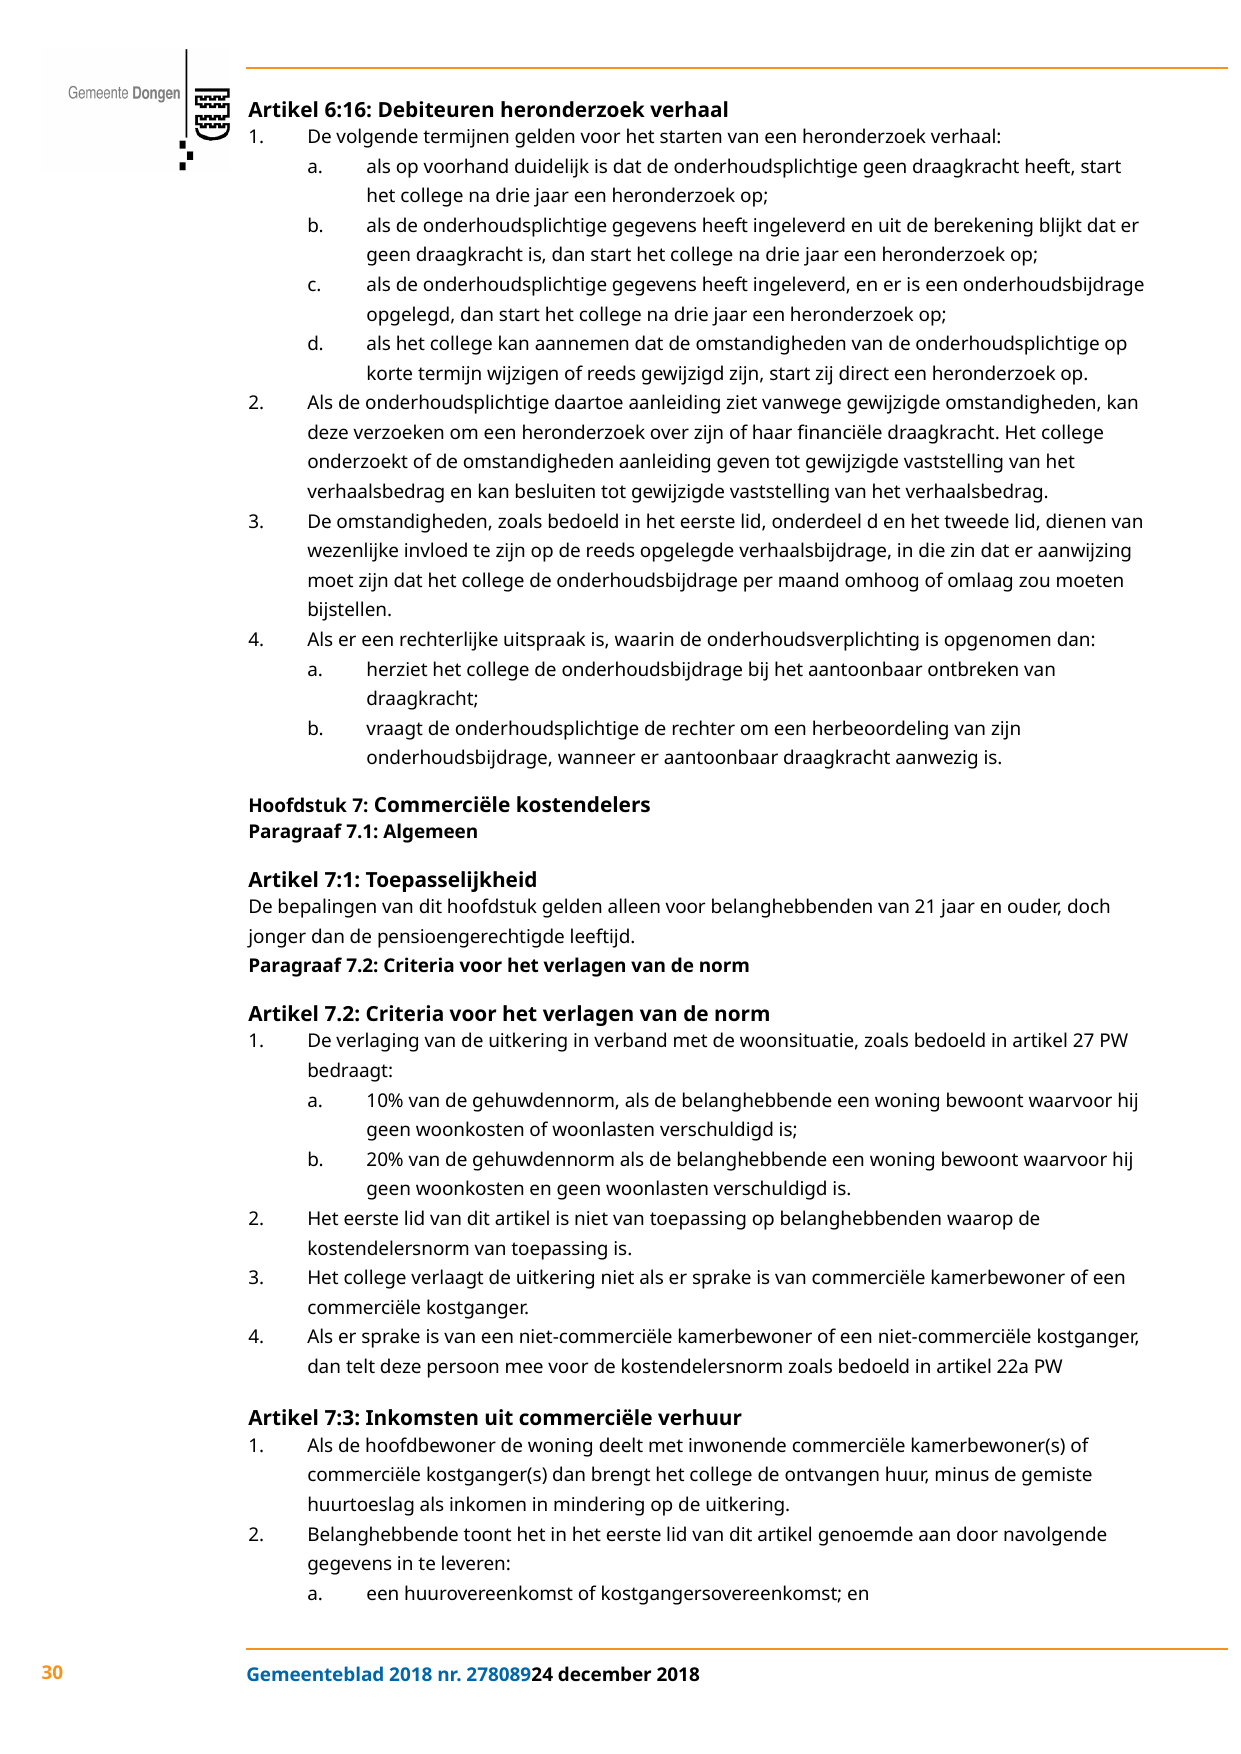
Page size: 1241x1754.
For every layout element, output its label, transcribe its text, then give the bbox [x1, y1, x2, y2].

text Artikel 7:1: Toepasselijkheid [248, 865, 1152, 893]
list Belanghebbende toont het in het eerste lid van dit artikel genoemde aan door navolgende gegevens in te leveren: [248, 1521, 1152, 1576]
text Artikel 7:3: Inkomsten uit commerciële verhuur [248, 1403, 1152, 1432]
list vraagt de onderhoudsplichtige de rechter om een herbeoordeling van zijn onderhoudsbijdrage, wanneer er aantoonbaar draagkracht aanwezig is. [307, 715, 1152, 770]
text Artikel 6:16: Debiteuren heronderzoek verhaal [248, 95, 1152, 123]
list Als er sprake is van een niet-commerciële kamerbewoner of een niet-commerciële kostganger, dan telt deze persoon mee voor de kostendelersnorm zoals bedoeld in artikel 22a PW [248, 1323, 1152, 1379]
list Als de onderhoudsplichtige daartoe aanleiding ziet vanwege gewijzigde omstandigheden, kan deze verzoeken om een heronderzoek over zijn of haar financiële draagkracht. Het college onderzoekt of de omstandigheden aanleiding geven tot gewijzigde vaststelling van het verhaalsbedrag en kan besluiten tot gewijzigde vaststelling van het verhaalsbedrag. [248, 389, 1152, 504]
list herziet het college de onderhoudsbijdrage bij het aantoonbaar ontbreken van draagkracht; [307, 656, 1152, 711]
text Artikel 7.2: Criteria voor het verlagen van de norm [248, 999, 1152, 1028]
list als het college kan aannemen dat de omstandigheden van de onderhoudsplichtige op korte termijn wijzigen of reeds gewijzigd zijn, start zij direct een heronderzoek op. [307, 330, 1152, 386]
list De verlaging van de uitkering in verband met de woonsituatie, zoals bedoeld in artikel 27 PW bedraagt: [248, 1028, 1152, 1083]
picture [41, 47, 231, 172]
list 10% van de gehuwdennorm, als de belanghebbende een woning bewoont waarvoor hij geen woonkosten of woonlasten verschuldigd is; [307, 1087, 1152, 1142]
list Het college verlaagt de uitkering niet als er sprake is van commerciële kamerbewoner of een commerciële kostganger. [248, 1264, 1152, 1320]
list als op voorhand duidelijk is dat de onderhoudsplichtige geen draagkracht heeft, start het college na drie jaar een heronderzoek op; [307, 153, 1152, 208]
list een huurovereenkomst of kostgangersovereenkomst; en [307, 1580, 1152, 1606]
list als de onderhoudsplichtige gegevens heeft ingeleverd, en er is een onderhoudsbijdrage opgelegd, dan start het college na drie jaar een heronderzoek op; [307, 271, 1152, 326]
list De volgende termijnen gelden voor het starten van een heronderzoek verhaal: [248, 123, 1152, 149]
text De bepalingen van dit hoofdstuk gelden alleen voor belanghebbenden van 21 jaar en ouder, doch jonger dan de pensioengerechtigde leeftijd. [248, 893, 1152, 949]
text Paragraaf 7.2: Criteria voor het verlagen van de norm [248, 953, 1152, 978]
list 20% van de gehuwdennorm als de belanghebbende een woning bewoont waarvoor hij geen woonkosten en geen woonlasten verschuldigd is. [307, 1146, 1152, 1201]
list Als er een rechterlijke uitspraak is, waarin de onderhoudsverplichting is opgenomen dan: [248, 626, 1152, 652]
list De omstandigheden, zoals bedoeld in het eerste lid, onderdeel d en het tweede lid, dienen van wezenlijke invloed te zijn op de reeds opgelegde verhaalsbijdrage, in die zin dat er aanwijzing moet zijn dat het college de onderhoudsbijdrage per maand omhoog of omlaag zou moeten bijstellen. [248, 508, 1152, 622]
list als de onderhoudsplichtige gegevens heeft ingeleverd en uit de berekening blijkt dat er geen draagkracht is, dan start het college na drie jaar een heronderzoek op; [307, 212, 1152, 267]
text Hoofdstuk 7: Commerciële kostendelers [248, 790, 1152, 818]
list Het eerste lid van dit artikel is niet van toepassing op belanghebbenden waarop de kostendelersnorm van toepassing is. [248, 1205, 1152, 1261]
text Paragraaf 7.1: Algemeen [248, 818, 1152, 844]
list Als de hoofdbewoner de woning deelt met inwonende commerciële kamerbewoner(s) of commerciële kostganger(s) dan brengt het college de ontvangen huur, minus de gemiste huurtoeslag als inkomen in mindering op de uitkering. [248, 1432, 1152, 1517]
